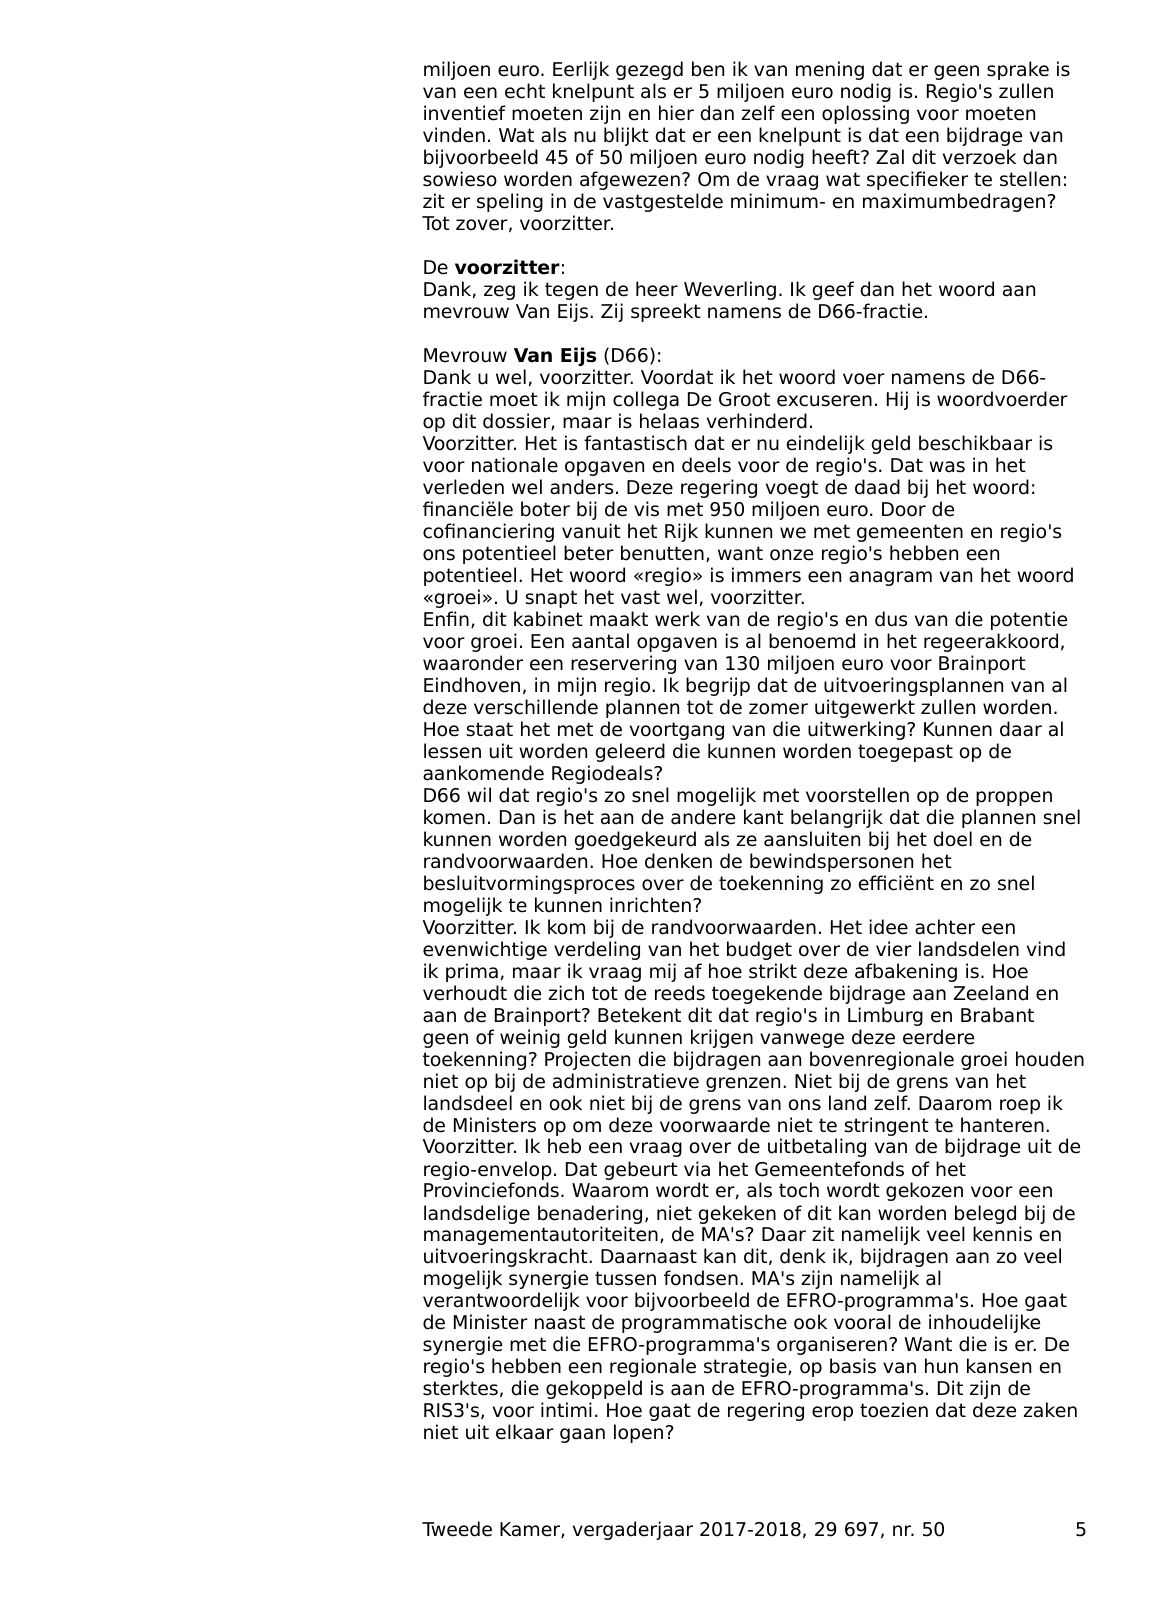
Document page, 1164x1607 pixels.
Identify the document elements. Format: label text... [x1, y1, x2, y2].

text Voorzitter. Ik heb een vraag over de uitbetaling van de bijdrage uit de regio-envelop. Dat gebeurt via het Gemeentefonds of het Provinciefonds. Waarom wordt er, als toch wordt gekozen voor een landsdelige benadering, niet gekeken of dit kan worden belegd bij de managementautoriteiten, de MA's? Daar zit namelijk veel kennis en uitvoeringskracht. Daarnaast kan dit, denk ik, bijdragen aan zo veel mogelijk synergie tussen fondsen. MA's zijn namelijk al verantwoordelijk voor bijvoorbeeld de EFRO-programma's. Hoe gaat de Minister naast de programmatische ook vooral de inhoudelijke synergie met die EFRO-programma's organiseren? Want die is er. De regio's hebben een regionale strategie, op basis van hun kansen en sterktes, die gekoppeld is aan de EFRO-programma's. Dit zijn de RIS3's, voor intimi. Hoe gaat de regering erop toezien dat deze zaken niet uit elkaar gaan lopen? [422, 1136, 1087, 1444]
text Dank u wel, voorzitter. Voordat ik het woord voer namens de D66-fractie moet ik mijn collega De Groot excuseren. Hij is woordvoerder op dit dossier, maar is helaas verhinderd. [422, 367, 1087, 433]
text Voorzitter. Het is fantastisch dat er nu eindelijk geld beschikbaar is voor nationale opgaven en deels voor de regio's. Dat was in het verleden wel anders. Deze regering voegt de daad bij het woord: financiële boter bij de vis met 950 miljoen euro. Door de cofinanciering vanuit het Rijk kunnen we met gemeenten en regio's ons potentieel beter benutten, want onze regio's hebben een potentieel. Het woord «regio» is immers een anagram van het woord «groei». U snapt het vast wel, voorzitter. [422, 433, 1087, 609]
text Voorzitter. Ik kom bij de randvoorwaarden. Het idee achter een evenwichtige verdeling van het budget over de vier landsdelen vind ik prima, maar ik vraag mij af hoe strikt deze afbakening is. Hoe verhoudt die zich tot de reeds toegekende bijdrage aan Zeeland en aan de Brainport? Betekent dit dat regio's in Limburg en Brabant geen of weinig geld kunnen krijgen vanwege deze eerdere toekenning? Projecten die bijdragen aan bovenregionale groei houden niet op bij de administratieve grenzen. Niet bij de grens van het landsdeel en ook niet bij de grens van ons land zelf. Daarom roep ik de Ministers op om deze voorwaarde niet te stringent te hanteren. [422, 917, 1087, 1136]
text De voorzitter: [422, 257, 1087, 279]
text Dank, zeg ik tegen de heer Weverling. Ik geef dan het woord aan mevrouw Van Eijs. Zij spreekt namens de D66-fractie. [422, 279, 1087, 323]
text D66 wil dat regio's zo snel mogelijk met voorstellen op de proppen komen. Dan is het aan de andere kant belangrijk dat die plannen snel kunnen worden goedgekeurd als ze aansluiten bij het doel en de randvoorwaarden. Hoe denken de bewindspersonen het besluitvormingsproces over de toekenning zo efficiënt en zo snel mogelijk te kunnen inrichten? [422, 785, 1087, 917]
text Enfin, dit kabinet maakt werk van de regio's en dus van die potentie voor groei. Een aantal opgaven is al benoemd in het regeerakkoord, waaronder een reservering van 130 miljoen euro voor Brainport Eindhoven, in mijn regio. Ik begrijp dat de uitvoeringsplannen van al deze verschillende plannen tot de zomer uitgewerkt zullen worden. Hoe staat het met de voortgang van die uitwerking? Kunnen daar al lessen uit worden geleerd die kunnen worden toegepast op de aankomende Regiodeals? [422, 609, 1087, 785]
text miljoen euro. Eerlijk gezegd ben ik van mening dat er geen sprake is van een echt knelpunt als er 5 miljoen euro nodig is. Regio's zullen inventief moeten zijn en hier dan zelf een oplossing voor moeten vinden. Wat als nu blijkt dat er een knelpunt is dat een bijdrage van bijvoorbeeld 45 of 50 miljoen euro nodig heeft? Zal dit verzoek dan sowieso worden afgewezen? Om de vraag wat specifieker te stellen: zit er speling in de vastgestelde minimum- en maximumbedragen? Tot zover, voorzitter. [422, 59, 1087, 235]
text Mevrouw Van Eijs (D66): [422, 345, 1087, 367]
